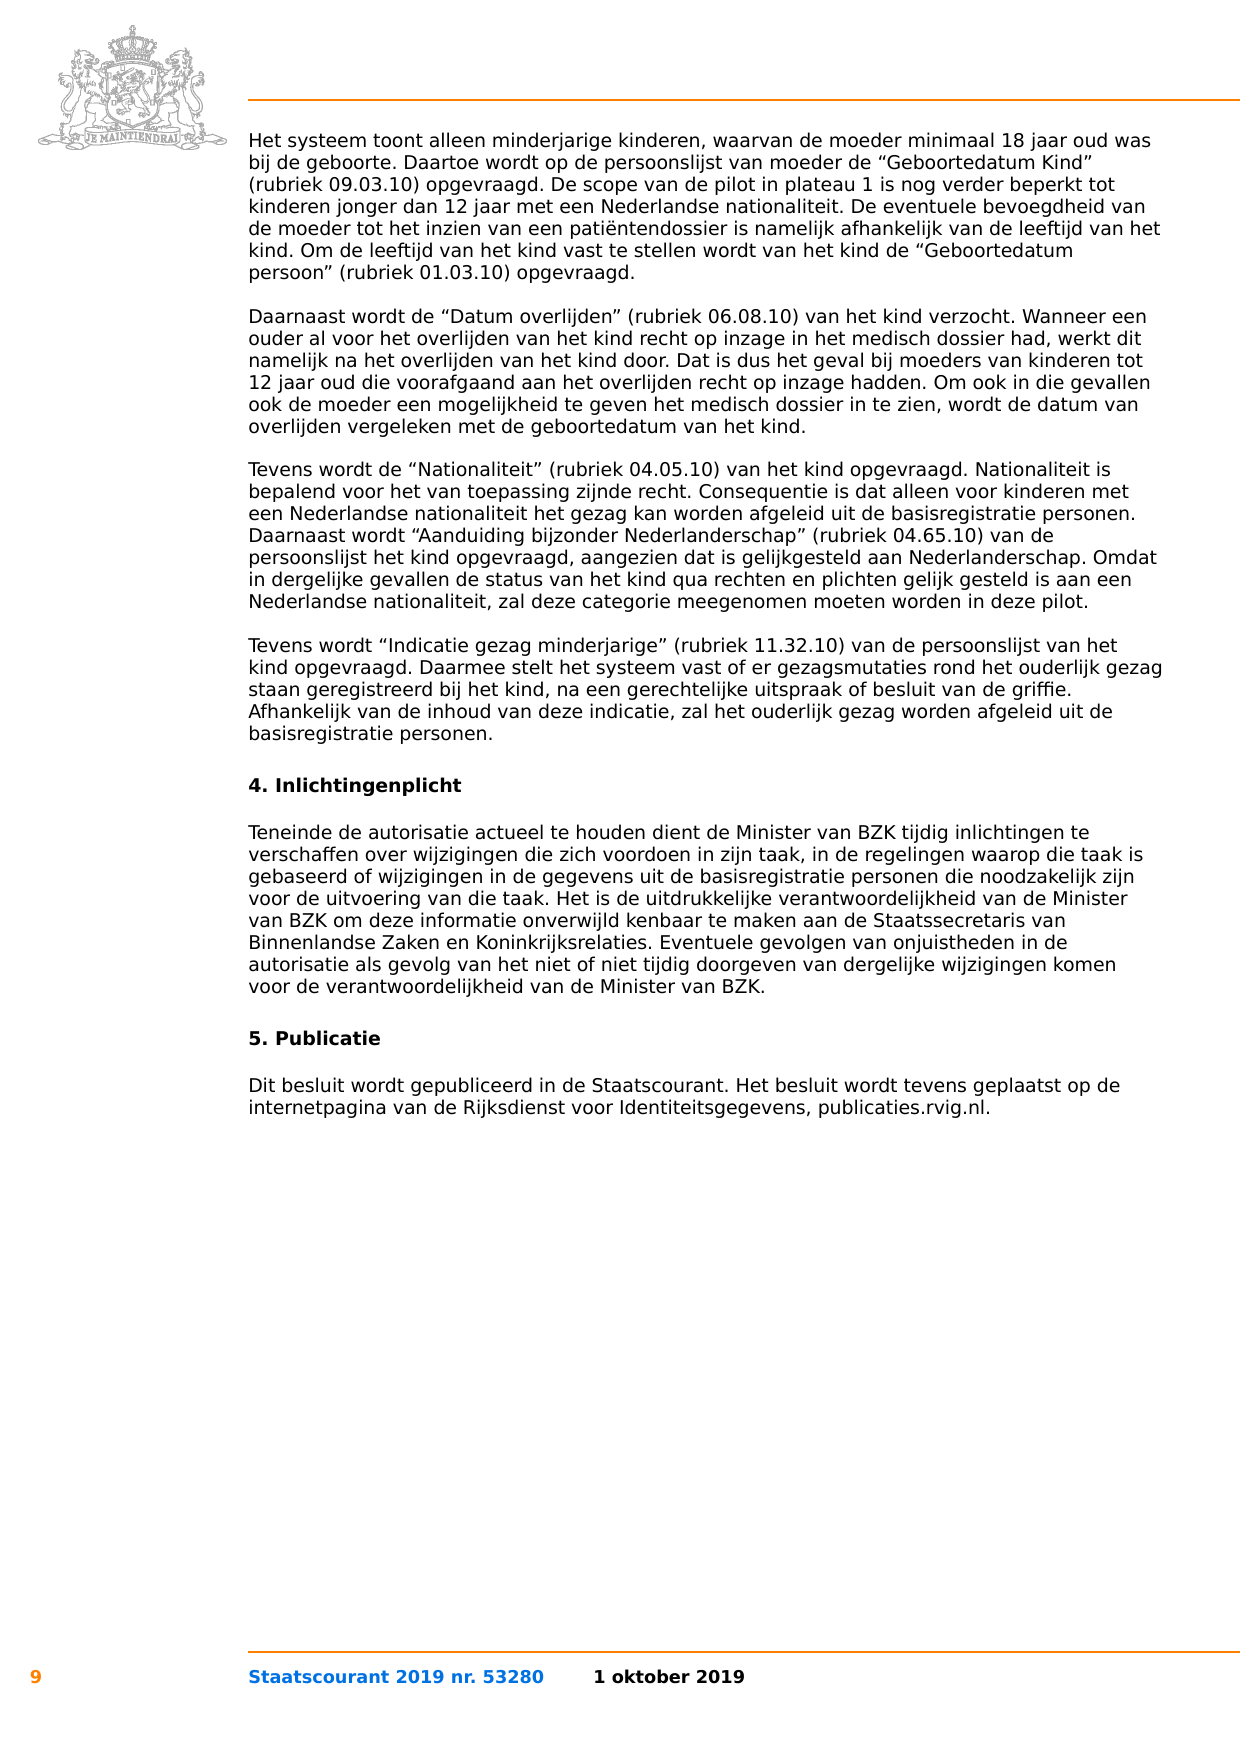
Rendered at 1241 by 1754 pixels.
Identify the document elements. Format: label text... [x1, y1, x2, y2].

subtitle 4. Inlichtingenplicht [248, 775, 1163, 797]
text Daarnaast wordt de “Datum overlijden” (rubriek 06.08.10) van het kind verzocht. Wanneer een ouder al voor het overlijden van het kind recht op inzage in het medisch dossier had, werkt dit namelijk na het overlijden van het kind door. Dat is dus het geval bij moeders van kinderen tot 12 jaar oud die voorafgaand aan het overlijden recht op inzage hadden. Om ook in die gevallen ook de moeder een mogelijkheid te geven het medisch dossier in te zien, wordt de datum van overlijden vergeleken met de geboortedatum van het kind. [248, 306, 1163, 437]
text Dit besluit wordt gepubliceerd in de Staatscourant. Het besluit wordt tevens geplaatst op de internetpagina van de Rijksdienst voor Identiteitsgegevens, publicaties.rvig.nl. [248, 1075, 1163, 1119]
picture [38, 25, 227, 150]
text Tevens wordt “Indicatie gezag minderjarige” (rubriek 11.32.10) van de persoonslijst van het kind opgevraagd. Daarmee stelt het systeem vast of er gezagsmutaties rond het ouderlijk gezag staan geregistreerd bij het kind, na een gerechtelijke uitspraak of besluit van de griffie. Afhankelijk van de inhoud van deze indicatie, zal het ouderlijk gezag worden afgeleid uit de basisregistratie personen. [248, 635, 1163, 745]
subtitle 5. Publicatie [248, 1028, 1163, 1050]
text Teneinde de autorisatie actueel te houden dient de Minister van BZK tijdig inlichtingen te verschaffen over wijzigingen die zich voordoen in zijn taak, in de regelingen waarop die taak is gebaseerd of wijzigingen in de gegevens uit de basisregistratie personen die noodzakelijk zijn voor de uitvoering van die taak. Het is de uitdrukkelijke verantwoordelijkheid van de Minister van BZK om deze informatie onverwijld kenbaar te maken aan de Staatssecretaris van Binnenlandse Zaken en Koninkrijksrelaties. Eventuele gevolgen van onjuistheden in de autorisatie als gevolg van het niet of niet tijdig doorgeven van dergelijke wijzigingen komen voor de verantwoordelijkheid van de Minister van BZK. [248, 822, 1163, 998]
text Het systeem toont alleen minderjarige kinderen, waarvan de moeder minimaal 18 jaar oud was bij de geboorte. Daartoe wordt op de persoonslijst van moeder de “Geboortedatum Kind” (rubriek 09.03.10) opgevraagd. De scope van de pilot in plateau 1 is nog verder beperkt tot kinderen jonger dan 12 jaar met een Nederlandse nationaliteit. De eventuele bevoegdheid van de moeder tot het inzien van een patiëntendossier is namelijk afhankelijk van de leeftijd van het kind. Om de leeftijd van het kind vast te stellen wordt van het kind de “Geboortedatum persoon” (rubriek 01.03.10) opgevraagd. [248, 130, 1163, 284]
text Tevens wordt de “Nationaliteit” (rubriek 04.05.10) van het kind opgevraagd. Nationaliteit is bepalend voor het van toepassing zijnde recht. Consequentie is dat alleen voor kinderen met een Nederlandse nationaliteit het gezag kan worden afgeleid uit de basisregistratie personen. Daarnaast wordt “Aanduiding bijzonder Nederlanderschap” (rubriek 04.65.10) van de persoonslijst het kind opgevraagd, aangezien dat is gelijkgesteld aan Nederlanderschap. Omdat in dergelijke gevallen de status van het kind qua rechten en plichten gelijk gesteld is aan een Nederlandse nationaliteit, zal deze categorie meegenomen moeten worden in deze pilot. [248, 459, 1163, 613]
